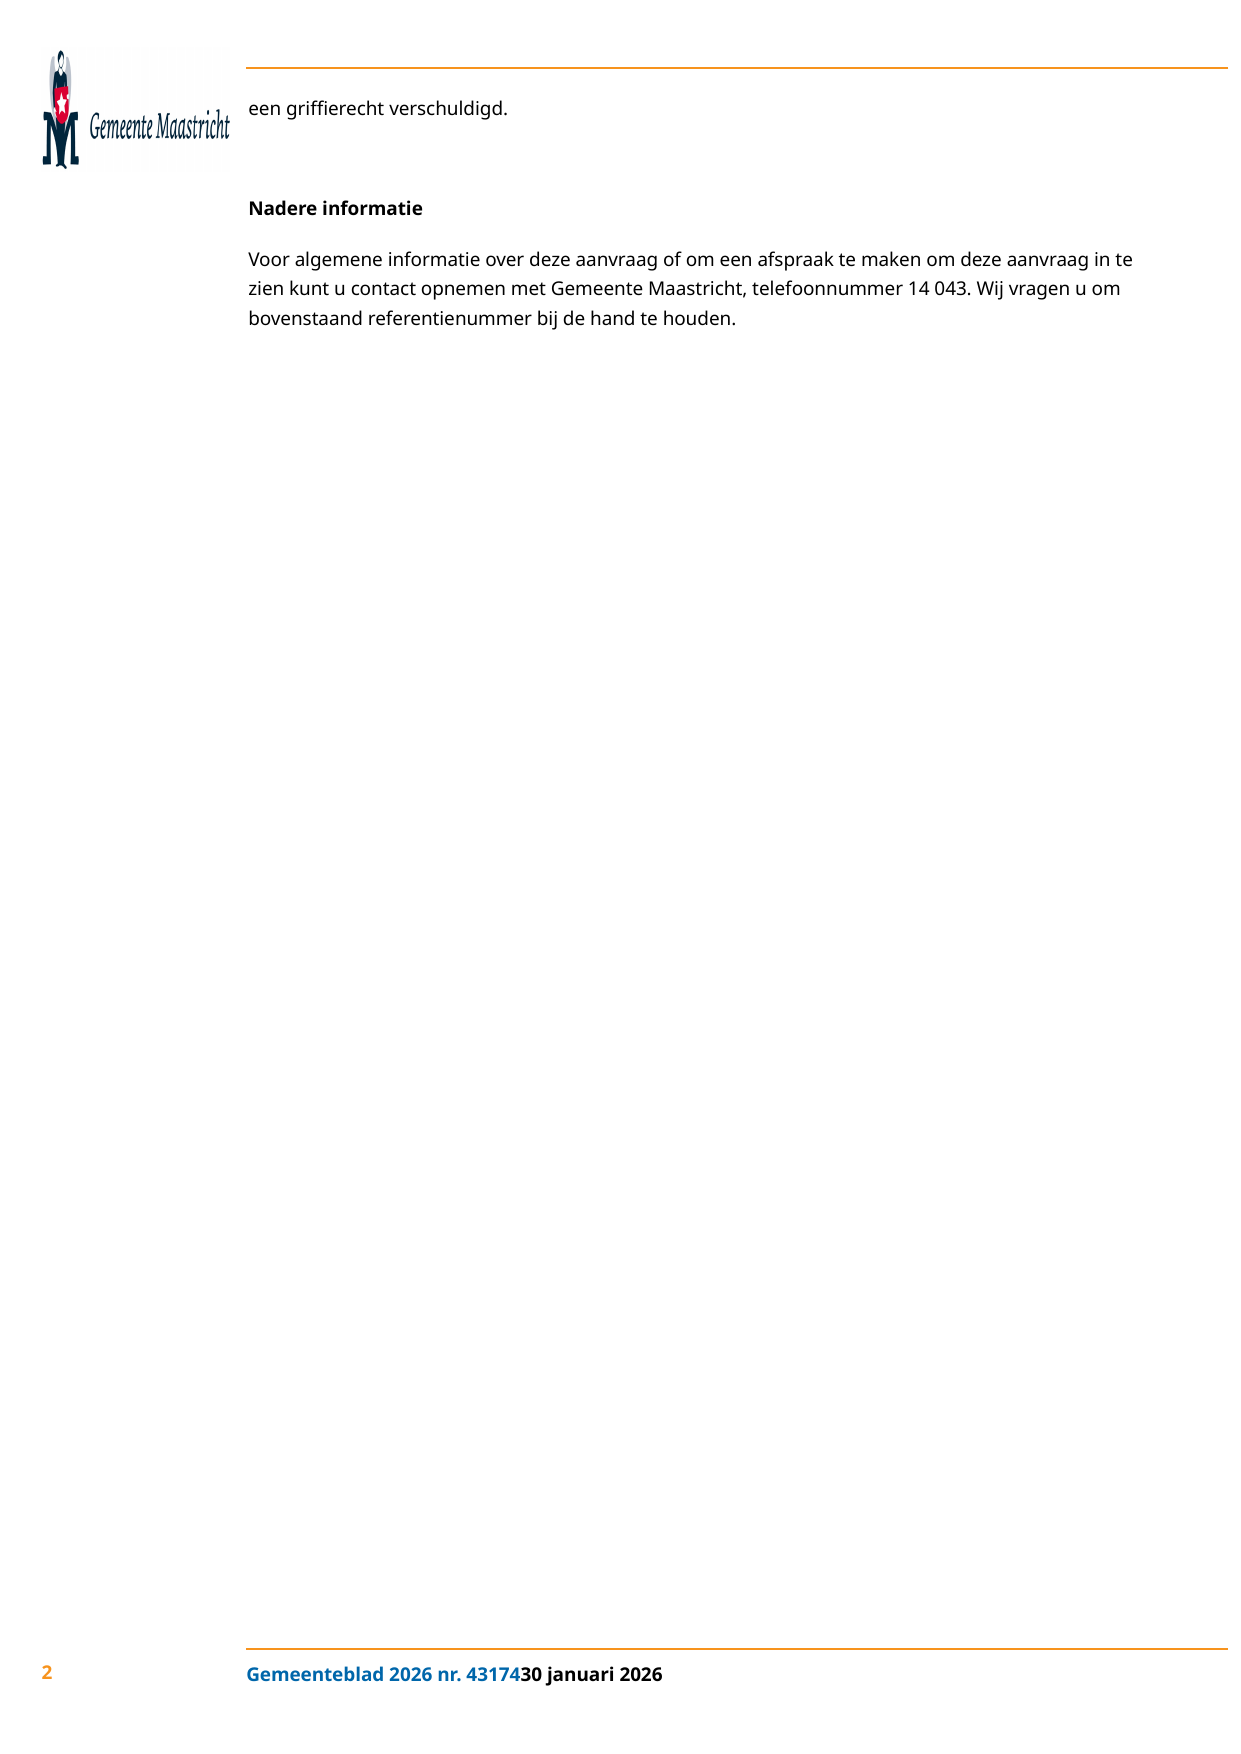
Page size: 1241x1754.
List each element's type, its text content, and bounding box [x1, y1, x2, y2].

text Voor algemene informatie over deze aanvraag of om een afspraak te maken om deze aanvraag in te zien kunt u contact opnemen met Gemeente Maastricht, telefoonnummer 14 043. Wij vragen u om bovenstaand referentienummer bij de hand te houden. [248, 246, 1152, 331]
text een griffierecht verschuldigd. [248, 95, 1152, 121]
picture [41, 47, 231, 172]
text Nadere informatie [248, 196, 1152, 221]
